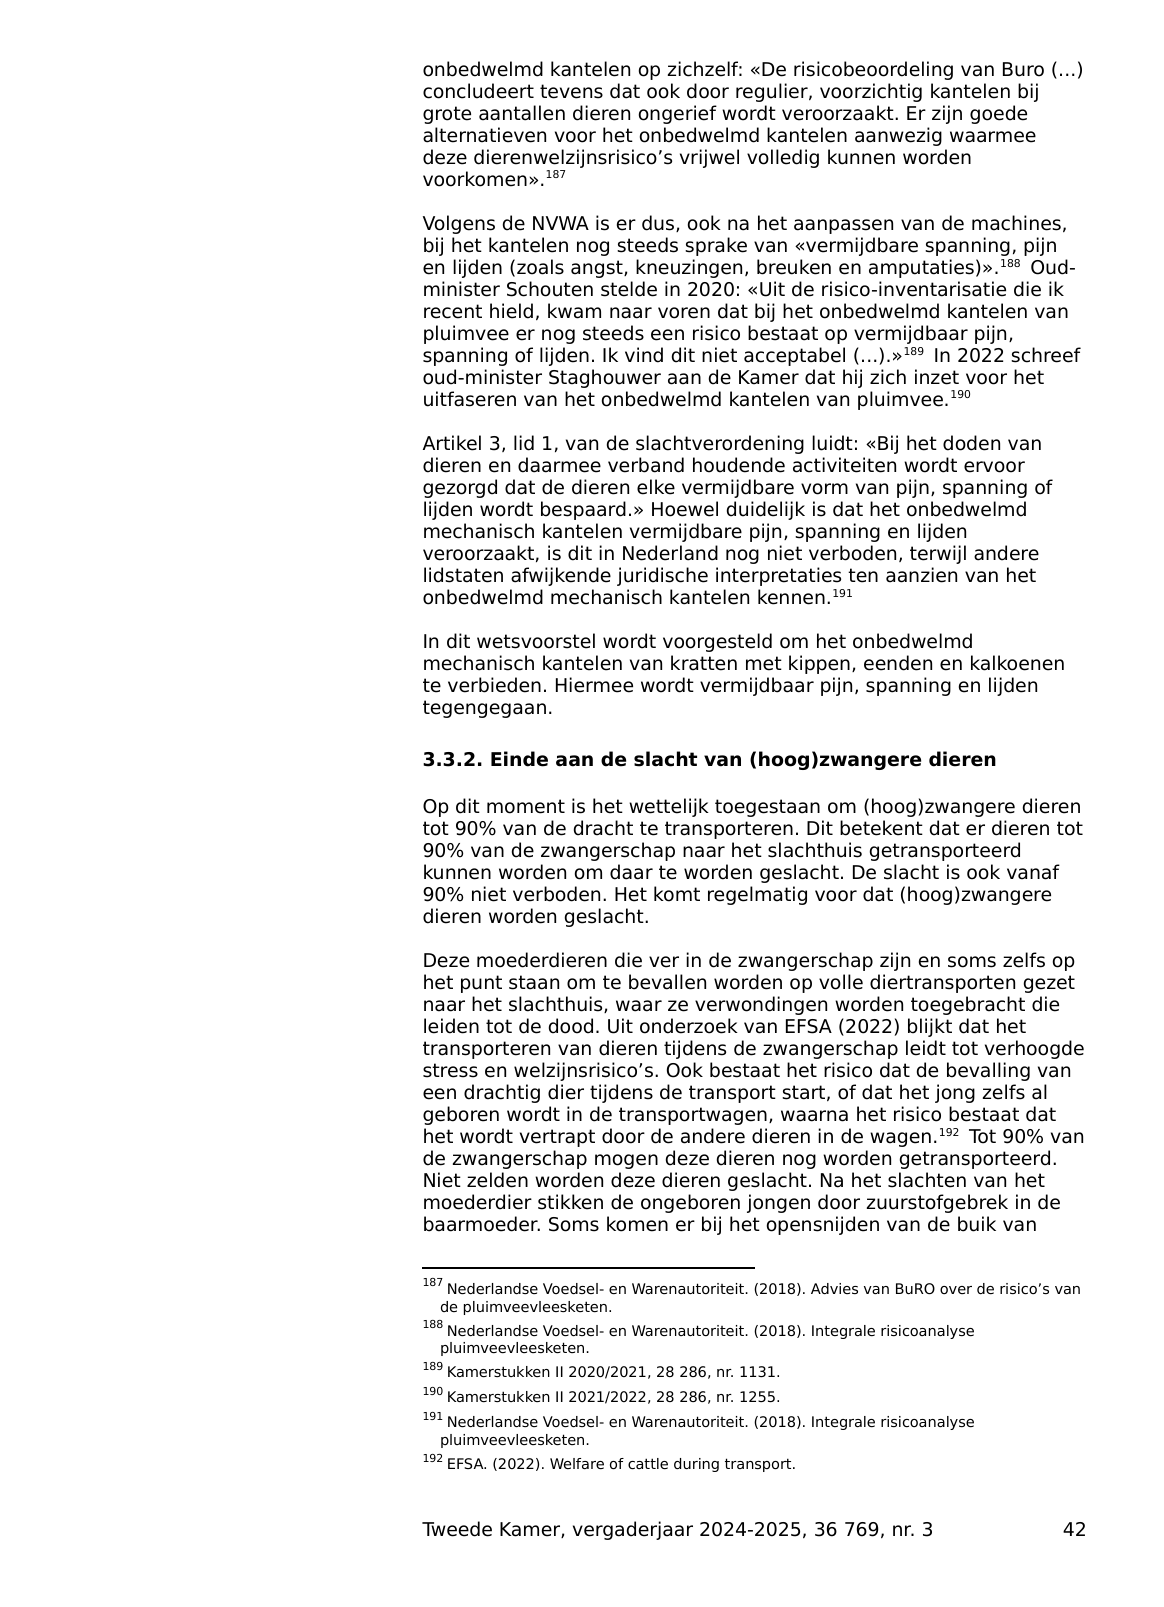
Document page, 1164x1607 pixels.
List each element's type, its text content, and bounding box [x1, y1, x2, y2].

text Kamerstukken II 2021/2022, 28 286, nr. 1255. [422, 1385, 1087, 1407]
text Nederlandse Voedsel- en Warenautoriteit. (2018). Advies van BuRO over de risico’s van de pluimveevleesketen. [422, 1277, 1087, 1316]
text Op dit moment is het wettelijk toegestaan om (hoog)zwangere dieren tot 90% van de dracht te transporteren. Dit betekent dat er dieren tot 90% van de zwangerschap naar het slachthuis getransporteerd kunnen worden om daar te worden geslacht. De slacht is ook vanaf 90% niet verboden. Het komt regelmatig voor dat (hoog)zwangere dieren worden geslacht. [422, 796, 1087, 928]
text Kamerstukken II 2020/2021, 28 286, nr. 1131. [422, 1360, 1087, 1382]
text Deze moederdieren die ver in de zwangerschap zijn en soms zelfs op het punt staan om te bevallen worden op volle diertransporten gezet naar het slachthuis, waar ze verwondingen worden toegebracht die leiden tot de dood. Uit onderzoek van EFSA (2022) blijkt dat het transporteren van dieren tijdens de zwangerschap leidt tot verhoogde stress en welzijnsrisico’s. Ook bestaat het risico dat de bevalling van een drachtig dier tijdens de transport start, of dat het jong zelfs al geboren wordt in de transportwagen, waarna het risico bestaat dat het wordt vertrapt door de andere dieren in de wagen. Tot 90% van de zwangerschap mogen deze dieren nog worden getransporteerd. Niet zelden worden deze dieren geslacht. Na het slachten van het moederdier stikken de ongeboren jongen door zuurstofgebrek in de baarmoeder. Soms komen er bij het opensnijden van de buik van [422, 950, 1087, 1236]
text onbedwelmd kantelen op zichzelf: «De risicobeoordeling van Buro (...) concludeert tevens dat ook door regulier, voorzichtig kantelen bij grote aantallen dieren ongerief wordt veroorzaakt. Er zijn goede alternatieven voor het onbedwelmd kantelen aanwezig waarmee deze dierenwelzijnsrisico’s vrijwel volledig kunnen worden voorkomen». [422, 59, 1087, 191]
text Artikel 3, lid 1, van de slachtverordening luidt: «Bij het doden van dieren en daarmee verband houdende activiteiten wordt ervoor gezorgd dat de dieren elke vermijdbare vorm van pijn, spanning of lijden wordt bespaard.» Hoewel duidelijk is dat het onbedwelmd mechanisch kantelen vermijdbare pijn, spanning en lijden veroorzaakt, is dit in Nederland nog niet verboden, terwijl andere lidstaten afwijkende juridische interpretaties ten aanzien van het onbedwelmd mechanisch kantelen kennen. [422, 433, 1087, 609]
text Volgens de NVWA is er dus, ook na het aanpassen van de machines, bij het kantelen nog steeds sprake van «vermijdbare spanning, pijn en lijden (zoals angst, kneuzingen, breuken en amputaties)». Oud-minister Schouten stelde in 2020: «Uit de risico-inventarisatie die ik recent hield, kwam naar voren dat bij het onbedwelmd kantelen van pluimvee er nog steeds een risico bestaat op vermijdbaar pijn, spanning of lijden. Ik vind dit niet acceptabel (...).» In 2022 schreef oud-minister Staghouwer aan de Kamer dat hij zich inzet voor het uitfaseren van het onbedwelmd kantelen van pluimvee. [422, 213, 1087, 411]
text In dit wetsvoorstel wordt voorgesteld om het onbedwelmd mechanisch kantelen van kratten met kippen, eenden en kalkoenen te verbieden. Hiermee wordt vermijdbaar pijn, spanning en lijden tegengegaan. [422, 631, 1087, 719]
text EFSA. (2022). Welfare of cattle during transport. [422, 1452, 1087, 1474]
subtitle 3.3.2. Einde aan de slacht van (hoog)zwangere dieren [422, 749, 1087, 771]
text Nederlandse Voedsel- en Warenautoriteit. (2018). Integrale risicoanalyse pluimveevleesketen. [422, 1410, 1087, 1449]
text Nederlandse Voedsel- en Warenautoriteit. (2018). Integrale risicoanalyse pluimveevleesketen. [422, 1318, 1087, 1357]
